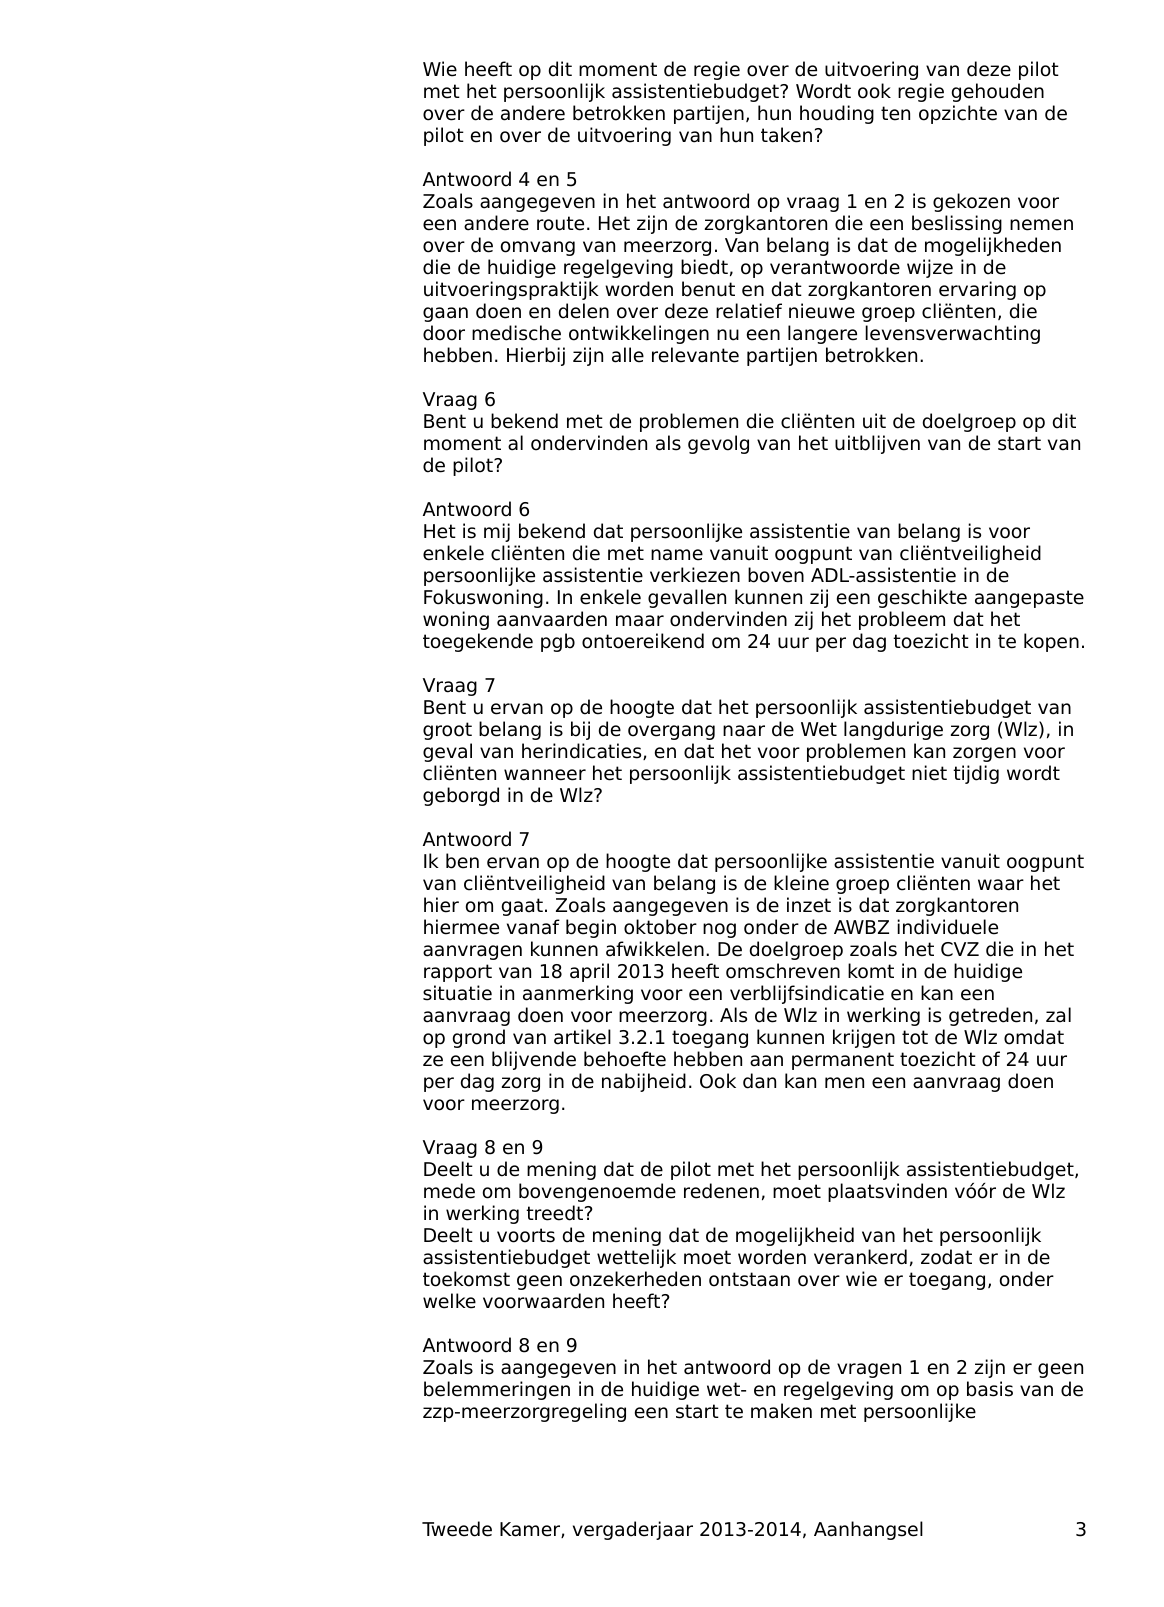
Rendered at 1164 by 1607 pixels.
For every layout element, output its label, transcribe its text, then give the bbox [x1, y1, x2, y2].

text Vraag 6 [422, 389, 1087, 411]
text Zoals is aangegeven in het antwoord op de vragen 1 en 2 zijn er geen belemmeringen in de huidige wet- en regelgeving om op basis van de zzp-meerzorgregeling een start te maken met persoonlijke [422, 1357, 1087, 1423]
text Deelt u de mening dat de pilot met het persoonlijk assistentiebudget, mede om bovengenoemde redenen, moet plaatsvinden vóór de Wlz in werking treedt? [422, 1159, 1087, 1225]
text Antwoord 4 en 5 [422, 169, 1087, 191]
text Deelt u voorts de mening dat de mogelijkheid van het persoonlijk assistentiebudget wettelijk moet worden verankerd, zodat er in de toekomst geen onzekerheden ontstaan over wie er toegang, onder welke voorwaarden heeft? [422, 1225, 1087, 1313]
text Vraag 7 [422, 675, 1087, 697]
text Bent u ervan op de hoogte dat het persoonlijk assistentiebudget van groot belang is bij de overgang naar de Wet langdurige zorg (Wlz), in geval van herindicaties, en dat het voor problemen kan zorgen voor cliënten wanneer het persoonlijk assistentiebudget niet tijdig wordt geborgd in de Wlz? [422, 697, 1087, 807]
text Het is mij bekend dat persoonlijke assistentie van belang is voor enkele cliënten die met name vanuit oogpunt van cliëntveiligheid persoonlijke assistentie verkiezen boven ADL-assistentie in de Fokuswoning. In enkele gevallen kunnen zij een geschikte aangepaste woning aanvaarden maar ondervinden zij het probleem dat het toegekende pgb ontoereikend om 24 uur per dag toezicht in te kopen. [422, 521, 1087, 653]
text Antwoord 7 [422, 829, 1087, 851]
text Antwoord 6 [422, 499, 1087, 521]
text Bent u bekend met de problemen die cliënten uit de doelgroep op dit moment al ondervinden als gevolg van het uitblijven van de start van de pilot? [422, 411, 1087, 477]
text Zoals aangegeven in het antwoord op vraag 1 en 2 is gekozen voor een andere route. Het zijn de zorgkantoren die een beslissing nemen over de omvang van meerzorg. Van belang is dat de mogelijkheden die de huidige regelgeving biedt, op verantwoorde wijze in de uitvoeringspraktijk worden benut en dat zorgkantoren ervaring op gaan doen en delen over deze relatief nieuwe groep cliënten, die door medische ontwikkelingen nu een langere levensverwachting hebben. Hierbij zijn alle relevante partijen betrokken. [422, 191, 1087, 367]
text Ik ben ervan op de hoogte dat persoonlijke assistentie vanuit oogpunt van cliëntveiligheid van belang is de kleine groep cliënten waar het hier om gaat. Zoals aangegeven is de inzet is dat zorgkantoren hiermee vanaf begin oktober nog onder de AWBZ individuele aanvragen kunnen afwikkelen. De doelgroep zoals het CVZ die in het rapport van 18 april 2013 heeft omschreven komt in de huidige situatie in aanmerking voor een verblijfsindicatie en kan een aanvraag doen voor meerzorg. Als de Wlz in werking is getreden, zal op grond van artikel 3.2.1 toegang kunnen krijgen tot de Wlz omdat ze een blijvende behoefte hebben aan permanent toezicht of 24 uur per dag zorg in de nabijheid. Ook dan kan men een aanvraag doen voor meerzorg. [422, 851, 1087, 1115]
text Wie heeft op dit moment de regie over de uitvoering van deze pilot met het persoonlijk assistentiebudget? Wordt ook regie gehouden over de andere betrokken partijen, hun houding ten opzichte van de pilot en over de uitvoering van hun taken? [422, 59, 1087, 147]
text Vraag 8 en 9 [422, 1137, 1087, 1159]
text Antwoord 8 en 9 [422, 1335, 1087, 1357]
